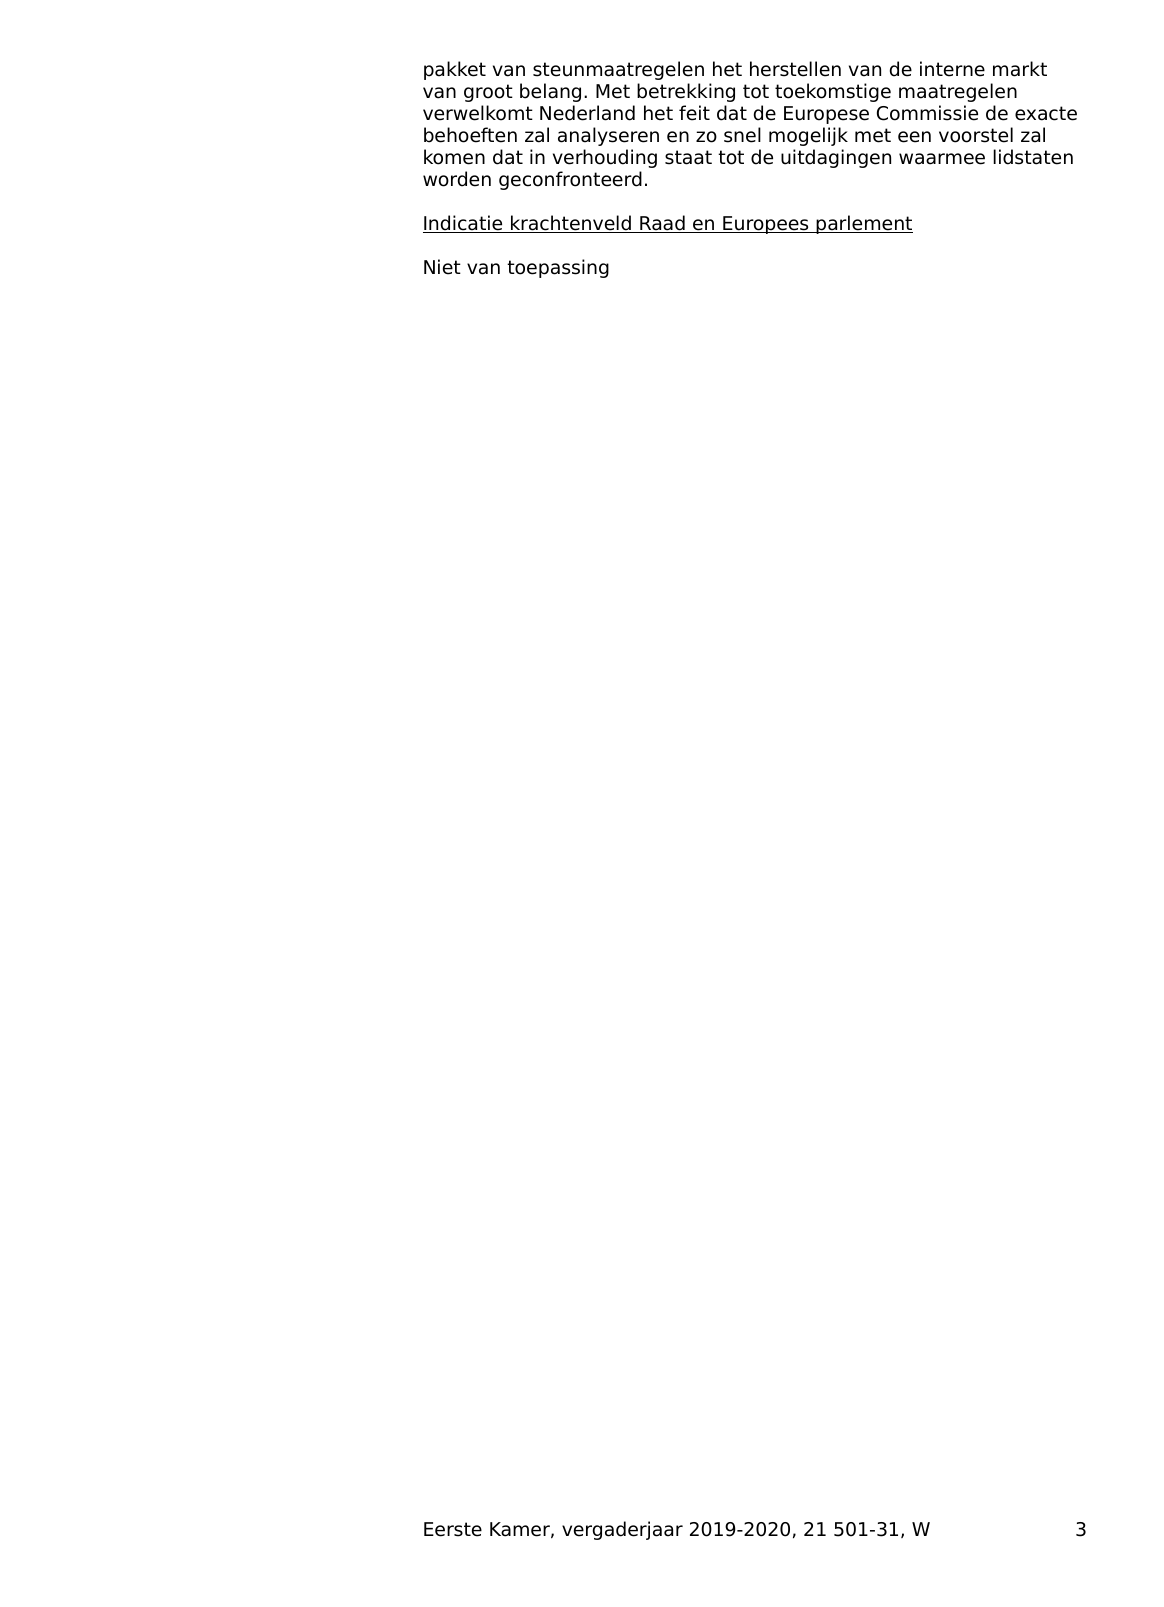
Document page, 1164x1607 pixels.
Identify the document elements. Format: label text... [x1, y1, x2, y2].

subtitle Indicatie krachtenveld Raad en Europees parlement [422, 213, 1087, 235]
text Niet van toepassing [422, 257, 1087, 279]
text pakket van steunmaatregelen het herstellen van de interne markt van groot belang. Met betrekking tot toekomstige maatregelen verwelkomt Nederland het feit dat de Europese Commissie de exacte behoeften zal analyseren en zo snel mogelijk met een voorstel zal komen dat in verhouding staat tot de uitdagingen waarmee lidstaten worden geconfronteerd. [422, 59, 1087, 191]
